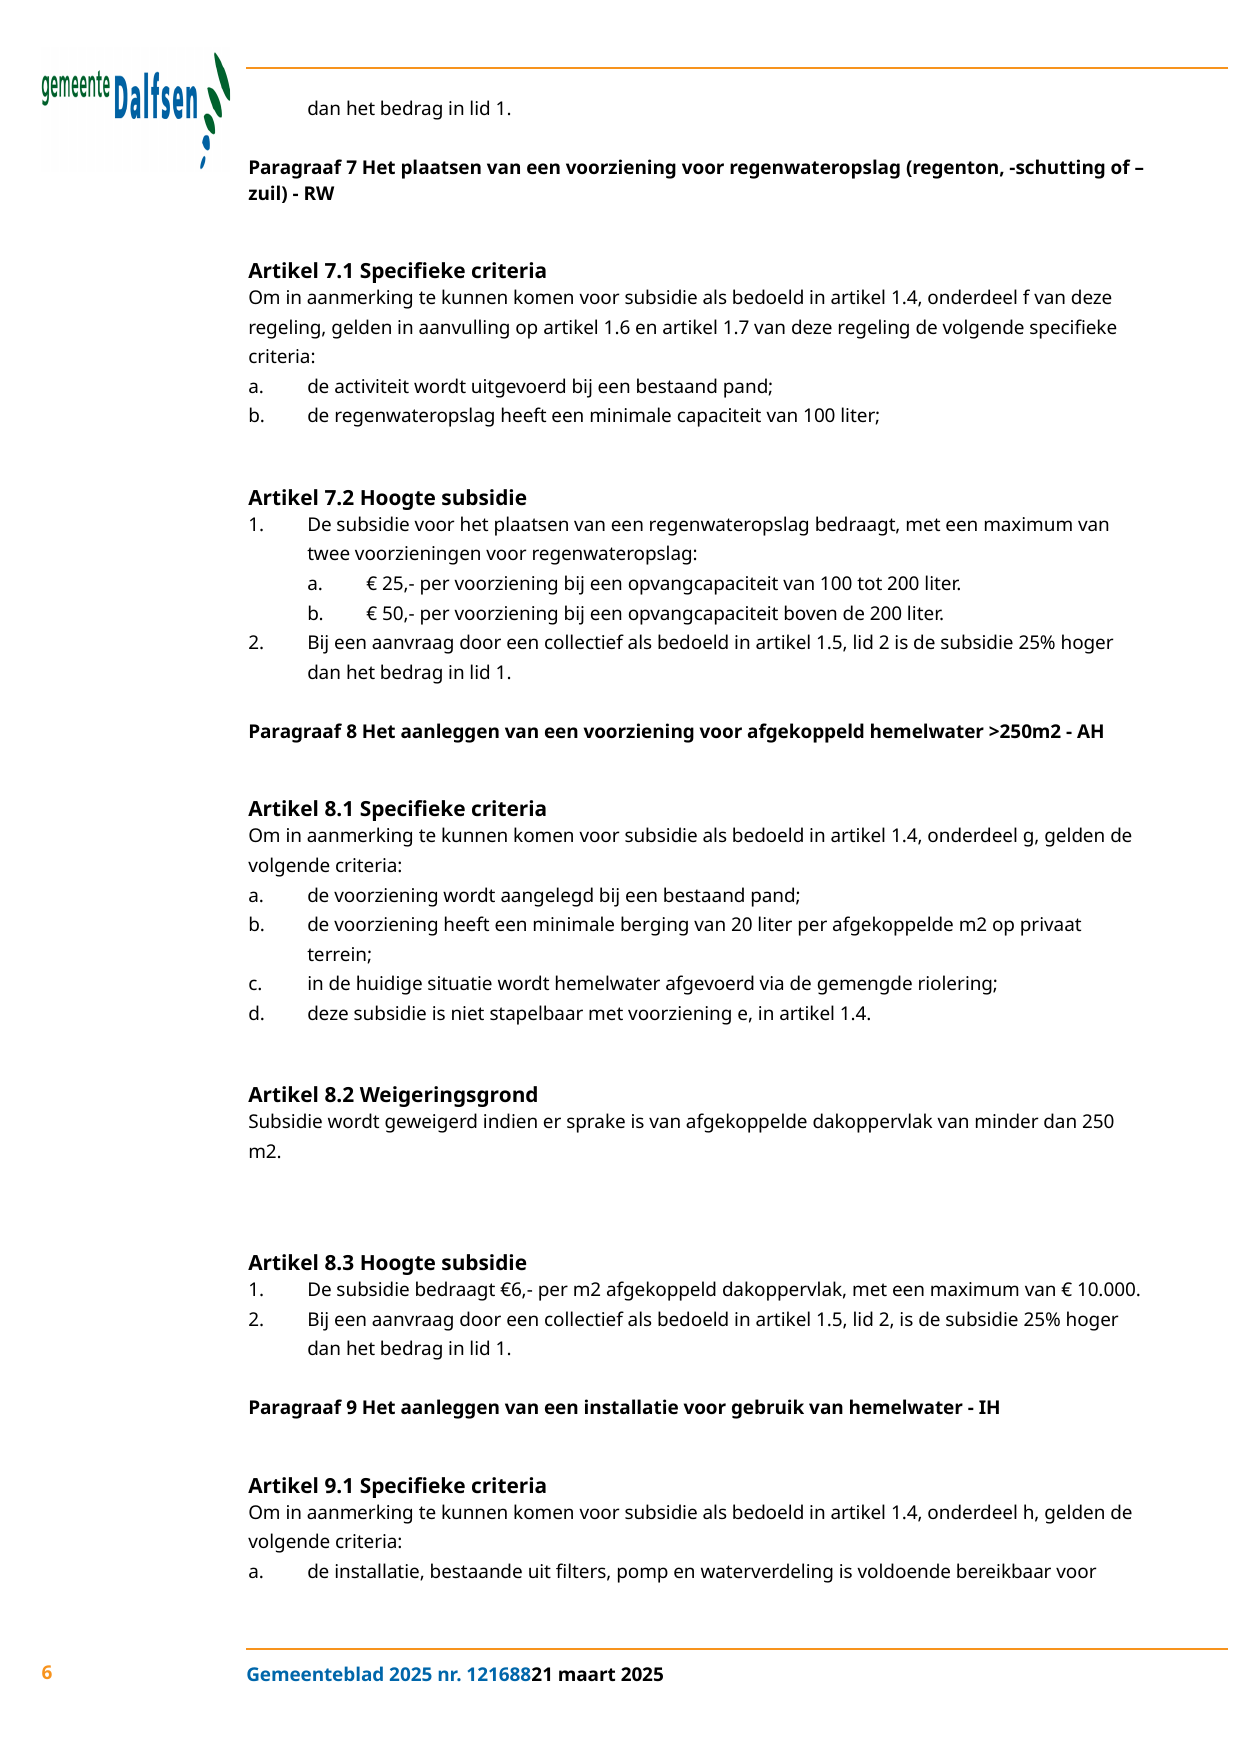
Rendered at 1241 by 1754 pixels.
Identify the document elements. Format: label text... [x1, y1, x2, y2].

list deze subsidie is niet stapelbaar met voorziening e, in artikel 1.4. [248, 1000, 1152, 1026]
list de installatie, bestaande uit filters, pomp en waterverdeling is voldoende bereikbaar voor [248, 1558, 1152, 1584]
list € 25,- per voorziening bij een opvangcapaciteit van 100 tot 200 liter. [307, 570, 1152, 596]
list de voorziening wordt aangelegd bij een bestaand pand; [248, 882, 1152, 908]
text Om in aanmerking te kunnen komen voor subsidie als bedoeld in artikel 1.4, onderdeel f van deze regeling, gelden in aanvulling op artikel 1.6 en artikel 1.7 van deze regeling de volgende specifieke criteria: [248, 284, 1152, 369]
list € 50,- per voorziening bij een opvangcapaciteit boven de 200 liter. [307, 600, 1152, 626]
list in de huidige situatie wordt hemelwater afgevoerd via de gemengde riolering; [248, 971, 1152, 996]
text Subsidie wordt geweigerd indien er sprake is van afgekoppelde dakoppervlak van minder dan 250 m2. [248, 1109, 1152, 1164]
list Bij een aanvraag door een collectief als bedoeld in artikel 1.5, lid 2, is de subsidie 25% hoger dan het bedrag in lid 1. [248, 1306, 1152, 1361]
text Paragraaf 9 Het aanleggen van een installatie voor gebruik van hemelwater - IH [248, 1394, 1152, 1420]
text Artikel 7.1 Specifieke criteria [248, 256, 1152, 284]
list de regenwateropslag heeft een minimale capaciteit van 100 liter; [248, 403, 1152, 428]
list dan het bedrag in lid 1. [248, 95, 1152, 121]
picture [41, 47, 231, 172]
text Paragraaf 8 Het aanleggen van een voorziening voor afgekoppeld hemelwater >250m2 - AH [248, 718, 1152, 744]
text Artikel 8.3 Hoogte subsidie [248, 1248, 1152, 1276]
list De subsidie bedraagt €6,- per m2 afgekoppeld dakoppervlak, met een maximum van € 10.000. [248, 1276, 1152, 1302]
list Bij een aanvraag door een collectief als bedoeld in artikel 1.5, lid 2 is de subsidie 25% hoger dan het bedrag in lid 1. [248, 629, 1152, 685]
list De subsidie voor het plaatsen van een regenwateropslag bedraagt, met een maximum van twee voorzieningen voor regenwateropslag: [248, 511, 1152, 566]
list de activiteit wordt uitgevoerd bij een bestaand pand; [248, 373, 1152, 399]
text Artikel 7.2 Hoogte subsidie [248, 483, 1152, 511]
list de voorziening heeft een minimale berging van 20 liter per afgekoppelde m2 op privaat terrein; [248, 911, 1152, 967]
text Artikel 8.1 Specifieke criteria [248, 794, 1152, 823]
text Paragraaf 7 Het plaatsen van een voorziening voor regenwateropslag (regenton, -schutting of – zuil) - RW [248, 154, 1152, 205]
text Artikel 8.2 Weigeringsgrond [248, 1080, 1152, 1109]
text Om in aanmerking te kunnen komen voor subsidie als bedoeld in artikel 1.4, onderdeel g, gelden de volgende criteria: [248, 823, 1152, 878]
text Om in aanmerking te kunnen komen voor subsidie als bedoeld in artikel 1.4, onderdeel h, gelden de volgende criteria: [248, 1499, 1152, 1554]
text Artikel 9.1 Specifieke criteria [248, 1471, 1152, 1499]
